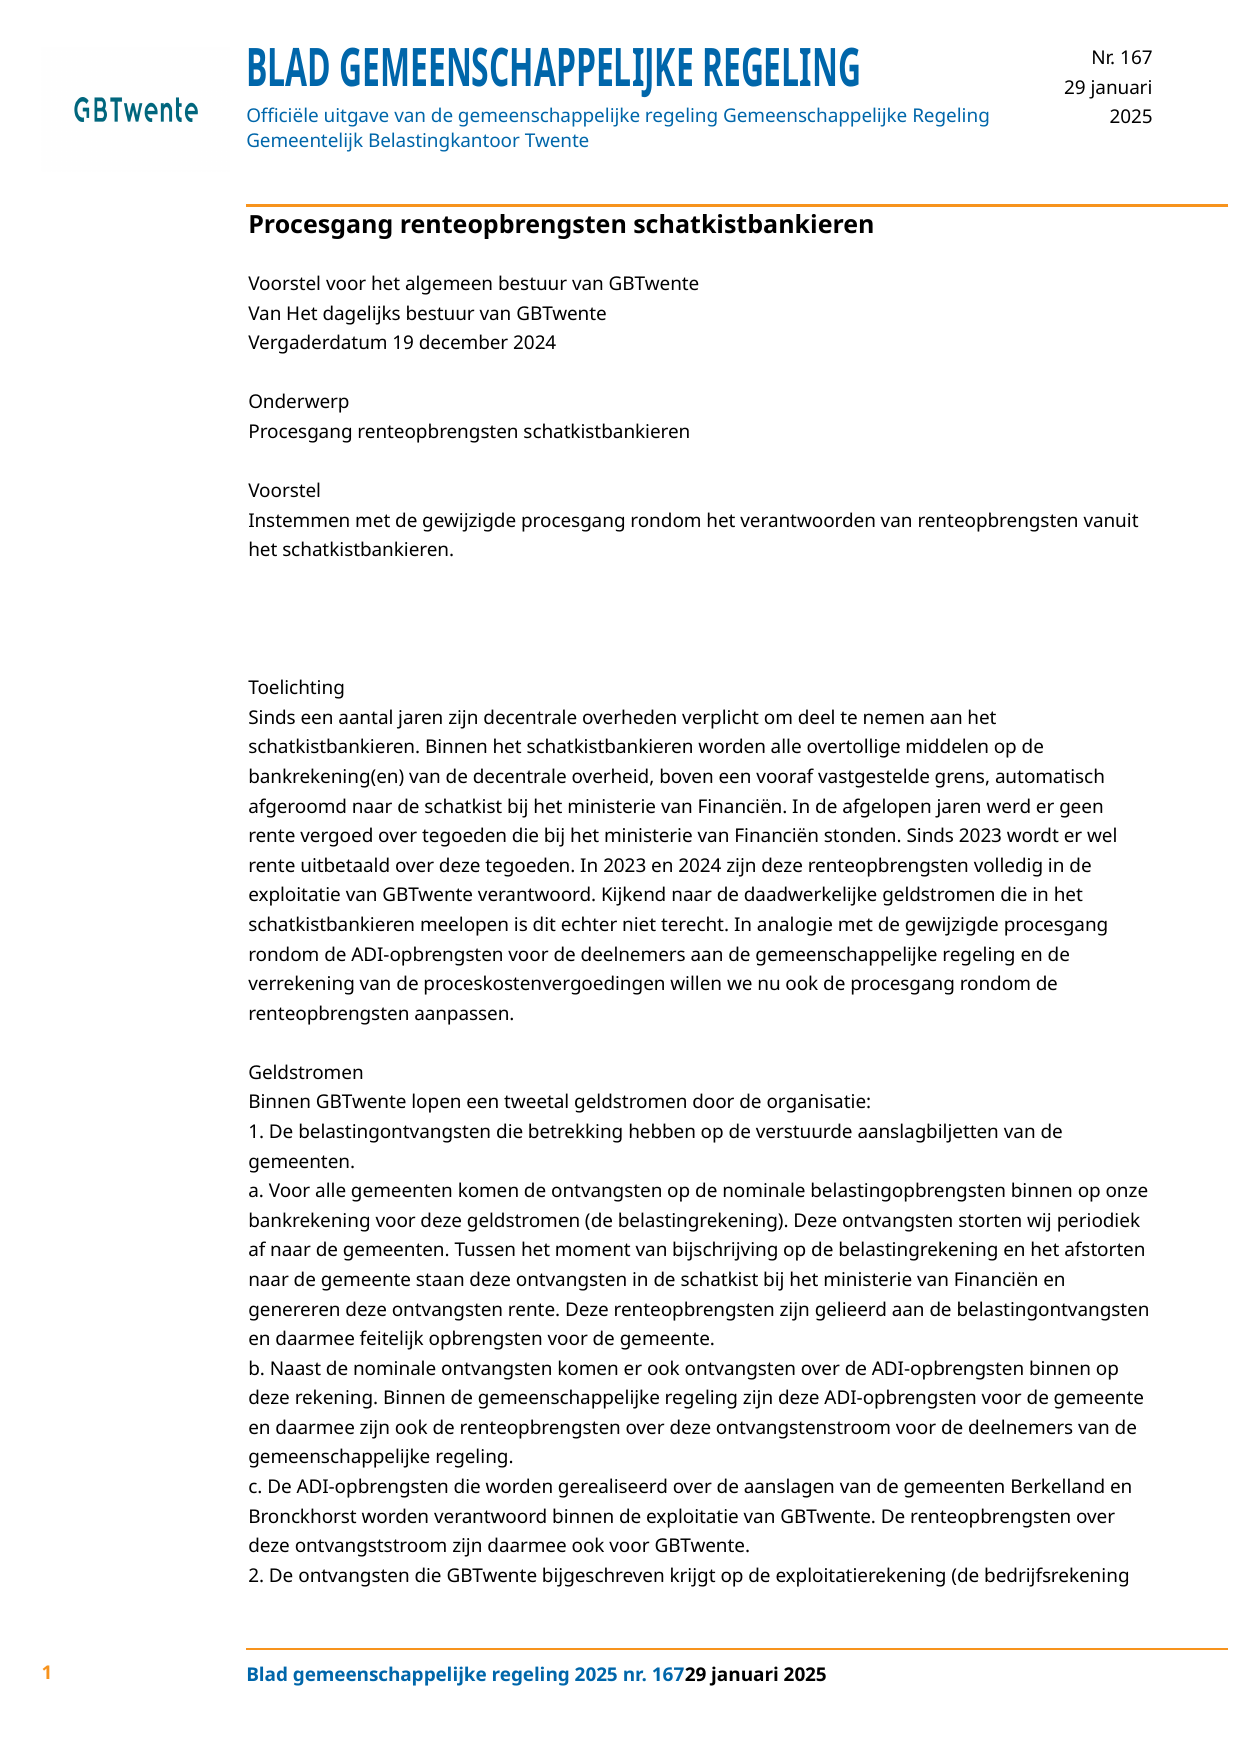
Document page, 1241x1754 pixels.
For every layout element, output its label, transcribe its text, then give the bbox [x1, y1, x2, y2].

text 2. De ontvangsten die GBTwente bijgeschreven krijgt op de exploitatierekening (de bedrijfsrekening [248, 1562, 1152, 1588]
text Binnen GBTwente lopen een tweetal geldstromen door de organisatie: [248, 1089, 1152, 1114]
text Procesgang renteopbrengsten schatkistbankieren [248, 207, 1152, 241]
text Vergaderdatum 19 december 2024 [248, 329, 1152, 355]
text Geldstromen [248, 1059, 1152, 1085]
text Voorstel [248, 477, 1152, 503]
text c. De ADI-opbrengsten die worden gerealiseerd over de aanslagen van de gemeenten Berkelland en Bronckhorst worden verantwoord binnen de exploitatie van GBTwente. De renteopbrengsten over deze ontvangststroom zijn daarmee ook voor GBTwente. [248, 1473, 1152, 1558]
text Instemmen met de gewijzigde procesgang rondom het verantwoorden van renteopbrengsten vanuit het schatkistbankieren. [248, 507, 1152, 562]
text Voorstel voor het algemeen bestuur van GBTwente [248, 270, 1152, 296]
text Toelichting [248, 674, 1152, 700]
text a. Voor alle gemeenten komen de ontvangsten op de nominale belastingopbrengsten binnen op onze bankrekening voor deze geldstromen (de belastingrekening). Deze ontvangsten storten wij periodiek af naar de gemeenten. Tussen het moment van bijschrijving op de belastingrekening en het afstorten naar de gemeente staan deze ontvangsten in de schatkist bij het ministerie van Financiën en genereren deze ontvangsten rente. Deze renteopbrengsten zijn gelieerd aan de belastingontvangsten en daarmee feitelijk opbrengsten voor de gemeente. [248, 1177, 1152, 1351]
text 1. De belastingontvangsten die betrekking hebben op de verstuurde aanslagbiljetten van de gemeenten. [248, 1118, 1152, 1174]
text Onderwerp [248, 389, 1152, 414]
text Procesgang renteopbrengsten schatkistbankieren [248, 418, 1152, 444]
text Van Het dagelijks bestuur van GBTwente [248, 300, 1152, 326]
text b. Naast de nominale ontvangsten komen er ook ontvangsten over de ADI-opbrengsten binnen op deze rekening. Binnen de gemeenschappelijke regeling zijn deze ADI-opbrengsten voor de gemeente en daarmee zijn ook de renteopbrengsten over deze ontvangstenstroom voor de deelnemers van de gemeenschappelijke regeling. [248, 1355, 1152, 1469]
text Sinds een aantal jaren zijn decentrale overheden verplicht om deel te nemen aan het schatkistbankieren. Binnen het schatkistbankieren worden alle overtollige middelen op de bankrekening(en) van de decentrale overheid, boven een vooraf vastgestelde grens, automatisch afgeroomd naar de schatkist bij het ministerie van Financiën. In de afgelopen jaren werd er geen rente vergoed over tegoeden die bij het ministerie van Financiën stonden. Sinds 2023 wordt er wel rente uitbetaald over deze tegoeden. In 2023 en 2024 zijn deze renteopbrengsten volledig in de exploitatie van GBTwente verantwoord. Kijkend naar de daadwerkelijke geldstromen die in het schatkistbankieren meelopen is dit echter niet terecht. In analogie met de gewijzigde procesgang rondom de ADI-opbrengsten voor de deelnemers aan de gemeenschappelijke regeling en de verrekening van de proceskostenvergoedingen willen we nu ook de procesgang rondom de renteopbrengsten aanpassen. [248, 704, 1152, 1026]
picture [41, 47, 231, 172]
